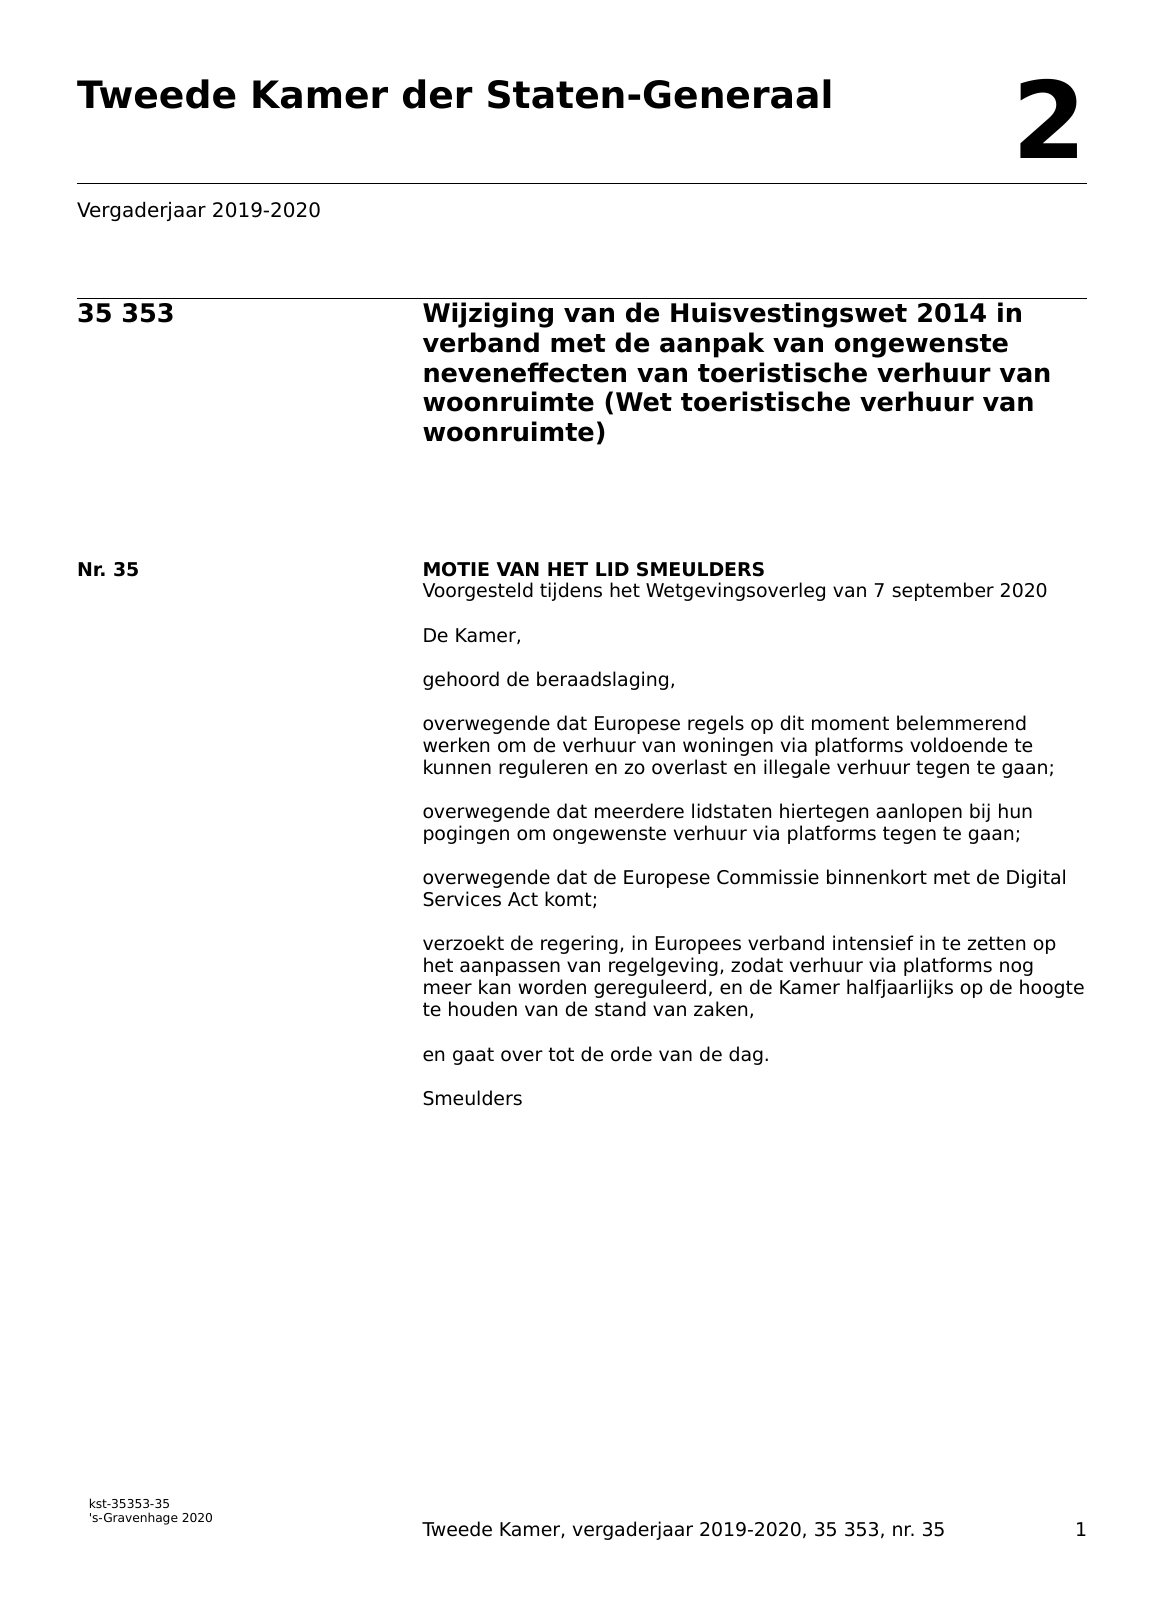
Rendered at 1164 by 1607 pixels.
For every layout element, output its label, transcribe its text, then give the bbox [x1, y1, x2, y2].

text Smeulders [422, 1088, 1087, 1109]
table_header 2 [886, 59, 1087, 183]
text overwegende dat meerdere lidstaten hiertegen aanlopen bij hun pogingen om ongewenste verhuur via platforms tegen te gaan; [422, 801, 1087, 845]
text 's-Gravenhage 2020 [88, 1511, 323, 1525]
text overwegende dat de Europese Commissie binnenkort met de Digital Services Act komt; [422, 867, 1087, 911]
text gehoord de beraadslaging, [422, 669, 1087, 691]
text overwegende dat Europese regels op dit moment belemmerend werken om de verhuur van woningen via platforms voldoende te kunnen reguleren en zo overlast en illegale verhuur tegen te gaan; [422, 713, 1087, 779]
subtitle Nr. 35 MOTIE VAN HET LID SMEULDERS [77, 558, 1087, 580]
text kst-35353-35 [88, 1497, 323, 1511]
text verzoekt de regering, in Europees verband intensief in te zetten op het aanpassen van regelgeving, zodat verhuur via platforms nog meer kan worden gereguleerd, en de Kamer halfjaarlijks op de hoogte te houden van de stand van zaken, [422, 933, 1087, 1021]
table_cell Vergaderjaar 2019-2020 [77, 184, 1087, 298]
text en gaat over tot de orde van de dag. [422, 1043, 1087, 1065]
text Voorgesteld tijdens het Wetgevingsoverleg van 7 september 2020 [422, 580, 1087, 602]
text De Kamer, [422, 624, 1087, 647]
table_header Tweede Kamer der Staten-Generaal [77, 59, 886, 183]
subtitle 35 353 Wijziging van de Huisvestingswet 2014 in verband met de aanpak van ongewenste neveneffecten van toeristische verhuur van woonruimte (Wet toeristische verhuur van woonruimte) [77, 299, 1087, 447]
